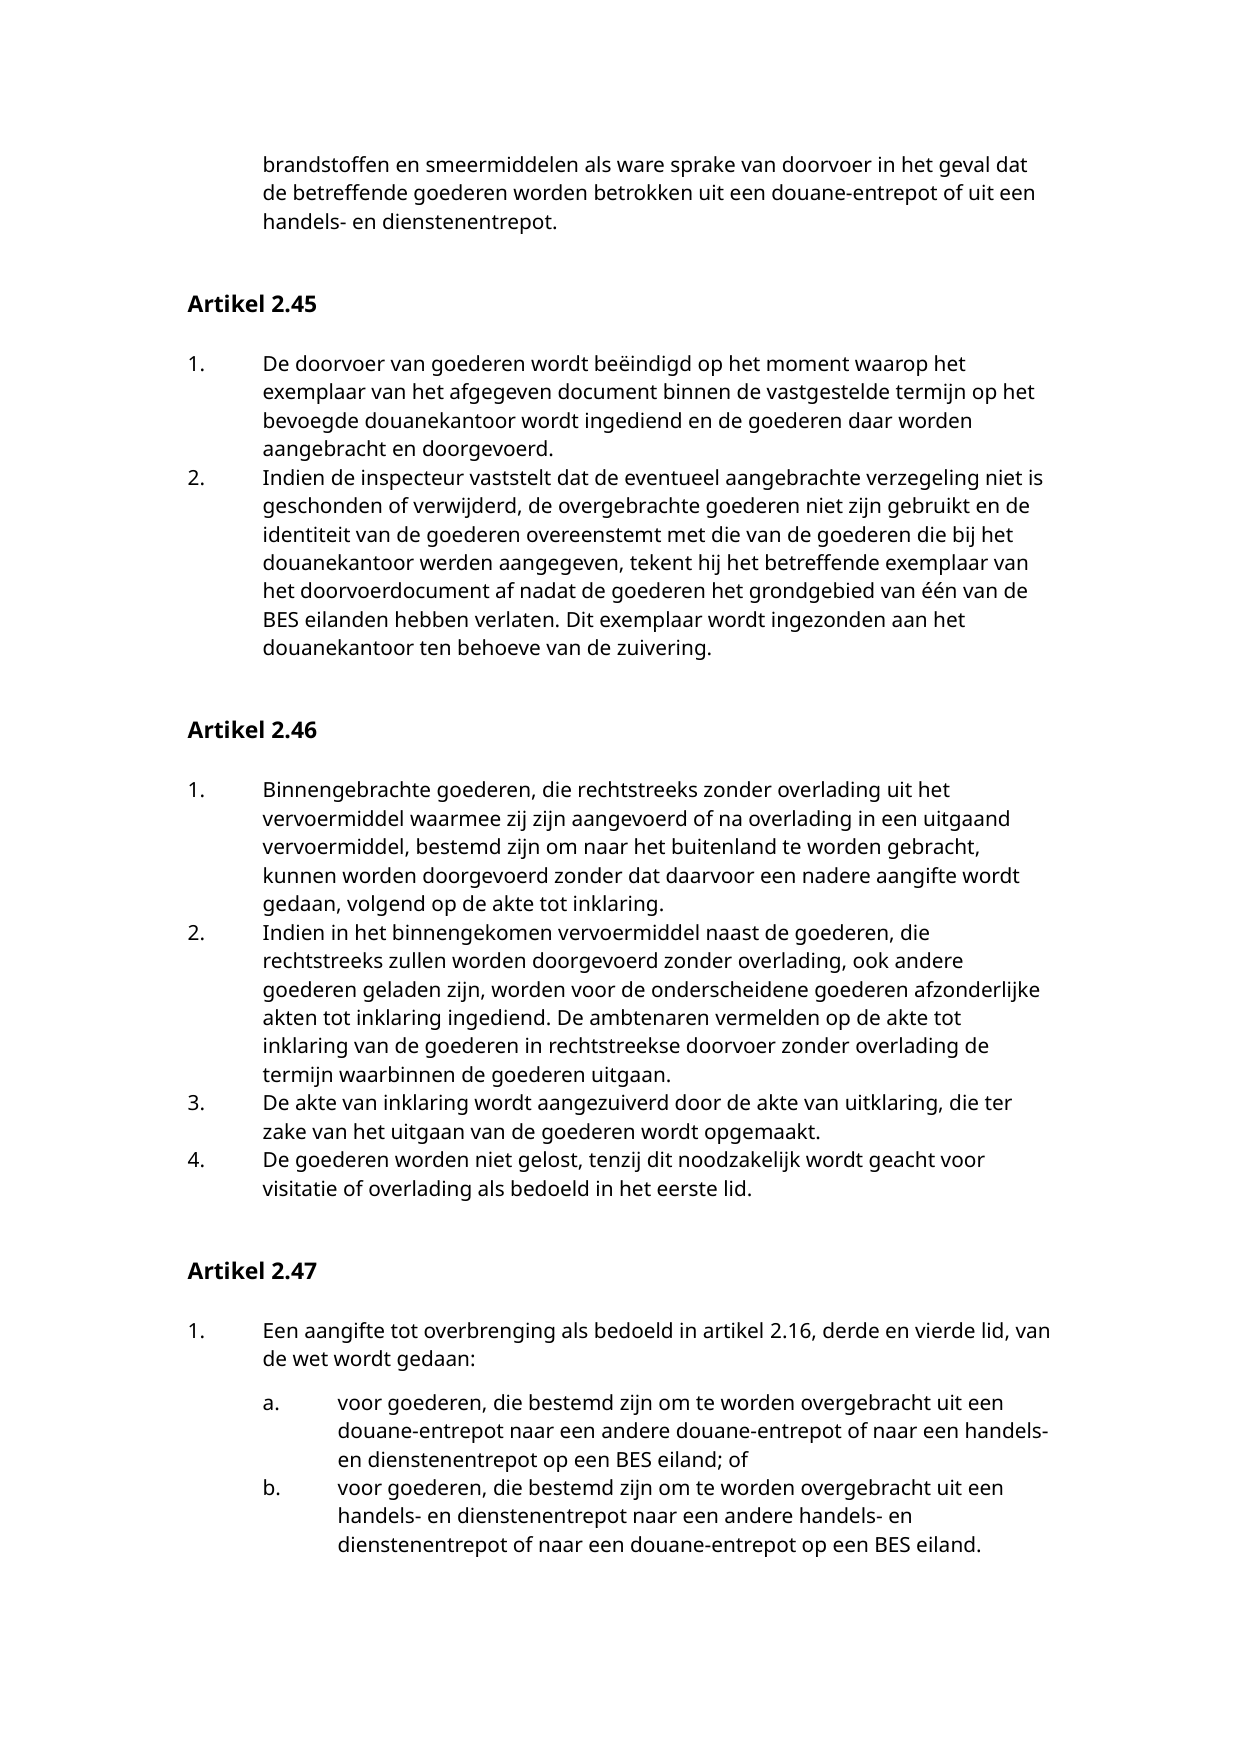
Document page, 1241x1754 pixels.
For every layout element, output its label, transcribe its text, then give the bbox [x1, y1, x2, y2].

subtitle Artikel 2.47 [187, 1255, 1053, 1286]
list De doorvoer van goederen wordt beëindigd op het moment waarop het exemplaar van het afgegeven document binnen de vastgestelde termijn op het bevoegde douanekantoor wordt ingediend en de goederen daar worden aangebracht en doorgevoerd. [187, 349, 1053, 463]
list Indien in het binnengekomen vervoermiddel naast de goederen, die rechtstreeks zullen worden doorgevoerd zonder overlading, ook andere goederen geladen zijn, worden voor de onderscheidene goederen afzonderlijke akten tot inklaring ingediend. De ambtenaren vermelden op de akte tot inklaring van de goederen in rechtstreekse doorvoer zonder overlading de termijn waarbinnen de goederen uitgaan. [187, 918, 1053, 1088]
list Binnengebrachte goederen, die rechtstreeks zonder overlading uit het vervoermiddel waarmee zij zijn aangevoerd of na overlading in een uitgaand vervoermiddel, bestemd zijn om naar het buitenland te worden gebracht, kunnen worden doorgevoerd zonder dat daarvoor een nadere aangifte wordt gedaan, volgend op de akte tot inklaring. [187, 776, 1053, 918]
list voor goederen, die bestemd zijn om te worden overgebracht uit een douane-entrepot naar een andere douane-entrepot of naar een handels- en dienstenentrepot op een BES eiland; of [262, 1388, 1053, 1473]
subtitle Artikel 2.45 [187, 288, 1053, 319]
list De akte van inklaring wordt aangezuiverd door de akte van uitklaring, die ter zake van het uitgaan van de goederen wordt opgemaakt. [187, 1088, 1053, 1145]
list brandstoffen en smeermiddelen als ware sprake van doorvoer in het geval dat de betreffende goederen worden betrokken uit een douane-entrepot of uit een handels- en dienstenentrepot. [187, 150, 1053, 235]
subtitle Artikel 2.46 [187, 714, 1053, 746]
list Indien de inspecteur vaststelt dat de eventueel aangebrachte verzegeling niet is geschonden of verwijderd, de overgebrachte goederen niet zijn gebruikt en de identiteit van de goederen overeenstemt met die van de goederen die bij het douanekantoor werden aangegeven, tekent hij het betreffende exemplaar van het doorvoerdocument af nadat de goederen het grondgebied van één van de BES eilanden hebben verlaten. Dit exemplaar wordt ingezonden aan het douanekantoor ten behoeve van de zuivering. [187, 463, 1053, 662]
list De goederen worden niet gelost, tenzij dit noodzakelijk wordt geacht voor visitatie of overlading als bedoeld in het eerste lid. [187, 1145, 1053, 1202]
list Een aangifte tot overbrenging als bedoeld in artikel 2.16, derde en vierde lid, van de wet wordt gedaan: [187, 1316, 1053, 1373]
list voor goederen, die bestemd zijn om te worden overgebracht uit een handels- en dienstenentrepot naar een andere handels- en dienstenentrepot of naar een douane-entrepot op een BES eiland. [262, 1473, 1053, 1558]
